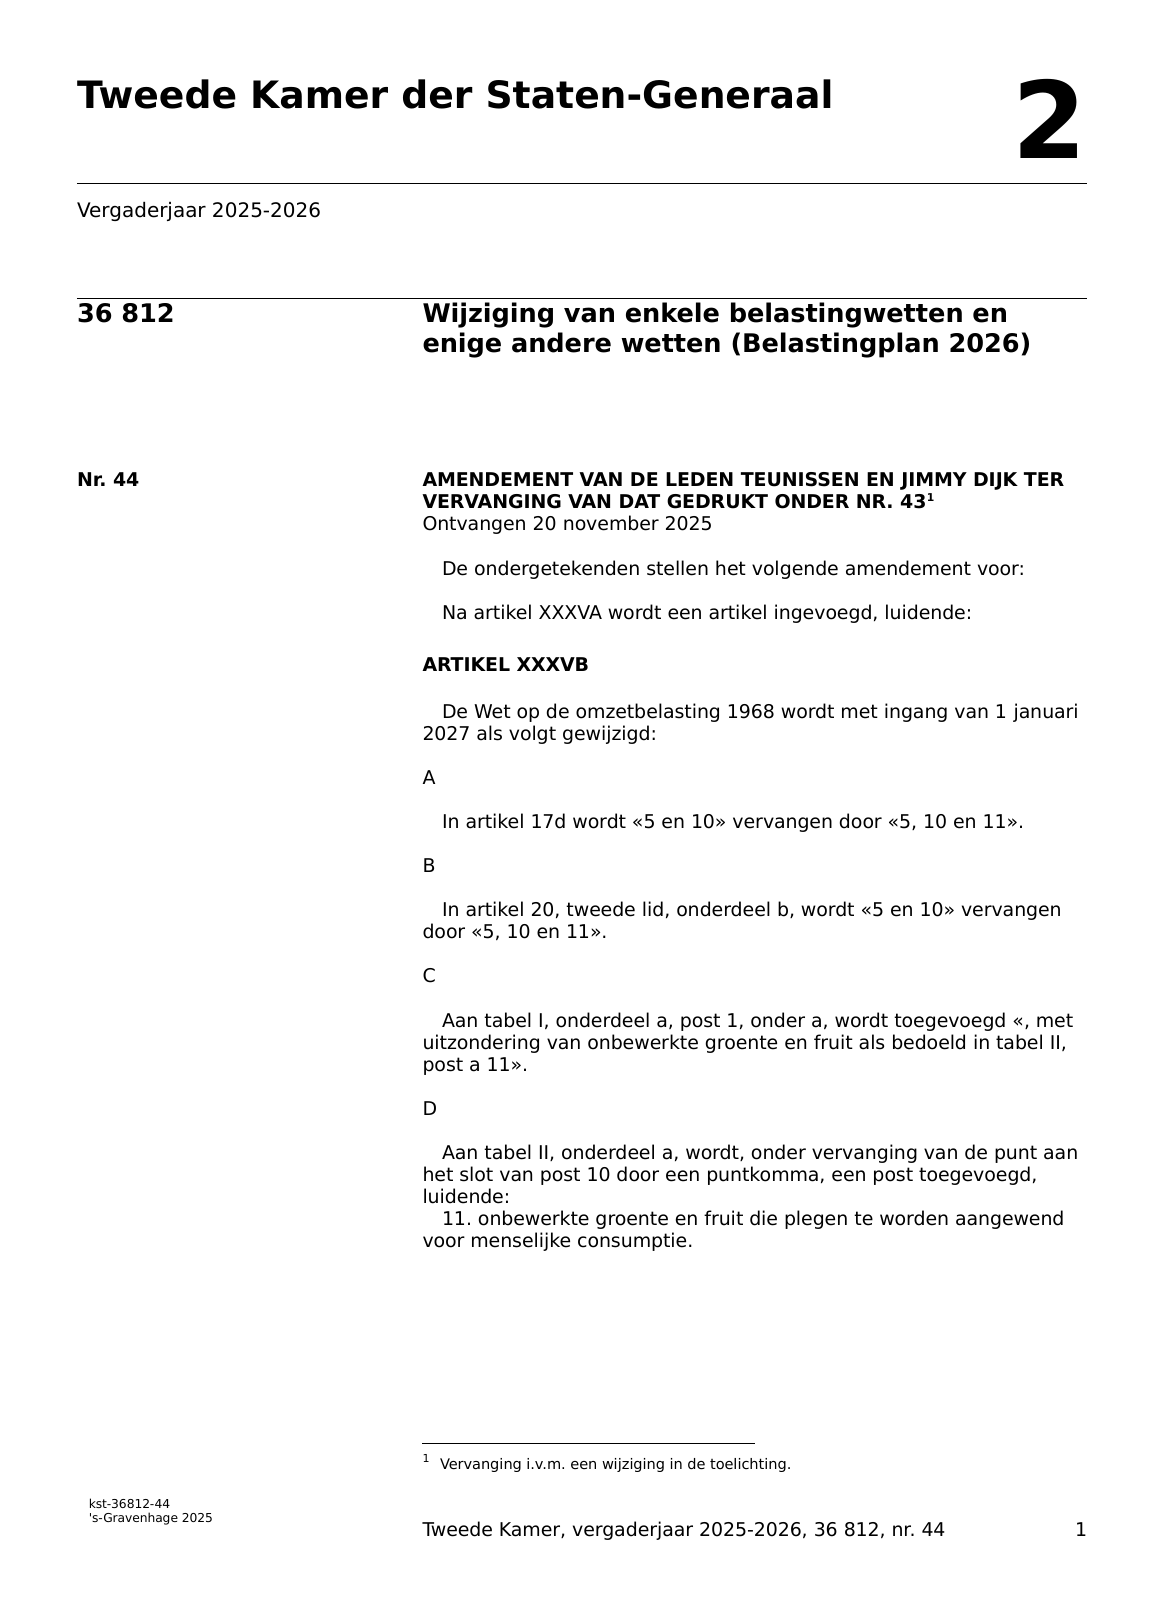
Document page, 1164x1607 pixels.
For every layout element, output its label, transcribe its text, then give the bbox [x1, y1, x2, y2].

text Vervanging i.v.m. een wijziging in de toelichting. [422, 1452, 1087, 1474]
table_header Tweede Kamer der Staten-Generaal [77, 59, 886, 183]
subtitle 36 812 Wijziging van enkele belastingwetten en enige andere wetten (Belastingplan 2026) [77, 299, 1087, 358]
subtitle Nr. 44 AMENDEMENT VAN DE LEDEN TEUNISSEN EN JIMMY DIJK TER VERVANGING VAN DAT GEDRUKT ONDER NR. 43 [77, 469, 1087, 513]
subtitle ARTIKEL XXXVB [422, 654, 1087, 676]
text In artikel 20, tweede lid, onderdeel b, wordt «5 en 10» vervangen door «5, 10 en 11». [422, 899, 1087, 943]
text Na artikel XXXVA wordt een artikel ingevoegd, luidende: [422, 602, 1087, 624]
text D [422, 1098, 1087, 1120]
text 's-Gravenhage 2025 [88, 1511, 323, 1525]
text B [422, 855, 1087, 877]
table_cell Vergaderjaar 2025-2026 [77, 184, 1087, 298]
text C [422, 965, 1087, 987]
text Ontvangen 20 november 2025 [422, 513, 1087, 535]
text Aan tabel I, onderdeel a, post 1, onder a, wordt toegevoegd «, met uitzondering van onbewerkte groente en fruit als bedoeld in tabel II, post a 11». [422, 1009, 1087, 1076]
text Aan tabel II, onderdeel a, wordt, onder vervanging van de punt aan het slot van post 10 door een puntkomma, een post toegevoegd, luidende: [422, 1142, 1087, 1208]
text A [422, 767, 1087, 789]
text De ondergetekenden stellen het volgende amendement voor: [422, 557, 1087, 579]
text In artikel 17d wordt «5 en 10» vervangen door «5, 10 en 11». [422, 811, 1087, 833]
table_header 2 [886, 59, 1087, 183]
text De Wet op de omzetbelasting 1968 wordt met ingang van 1 januari 2027 als volgt gewijzigd: [422, 701, 1087, 744]
text kst-36812-44 [88, 1497, 323, 1511]
text 11. onbewerkte groente en fruit die plegen te worden aangewend voor menselijke consumptie. [422, 1208, 1087, 1252]
